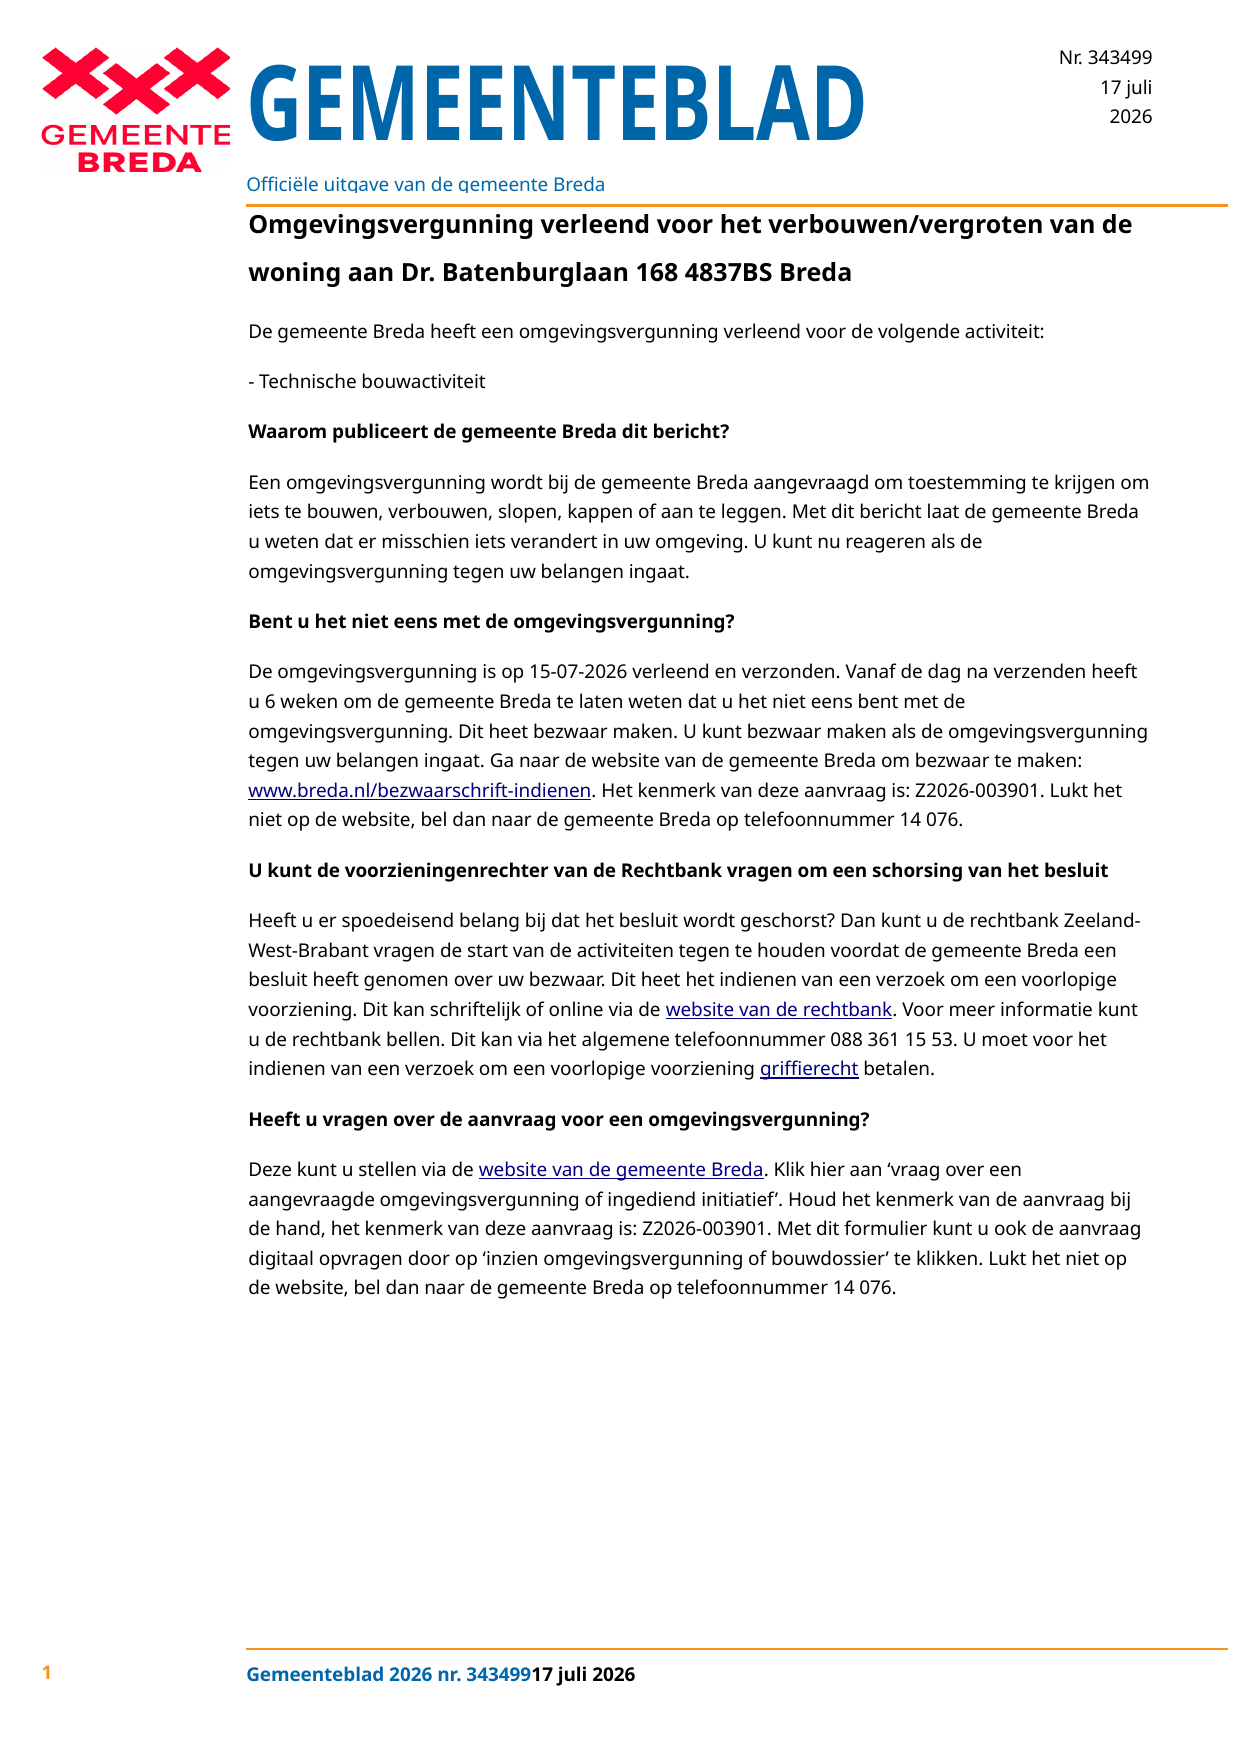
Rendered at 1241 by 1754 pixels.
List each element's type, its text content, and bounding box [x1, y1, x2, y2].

text De omgevingsvergunning is op 15-07-2026 verleend en verzonden. Vanaf de dag na verzenden heeft u 6 weken om de gemeente Breda te laten weten dat u het niet eens bent met de omgevingsvergunning. Dit heet bezwaar maken. U kunt bezwaar maken als de omgevingsvergunning tegen uw belangen ingaat. Ga naar de website van de gemeente Breda om bezwaar te maken: www.breda.nl/bezwaarschrift-indienen. Het kenmerk van deze aanvraag is: Z2026-003901. Lukt het niet op de website, bel dan naar de gemeente Breda op telefoonnummer 14 076. [248, 659, 1152, 832]
picture [41, 47, 231, 172]
text Omgevingsvergunning verleend voor het verbouwen/vergroten van de woning aan Dr. Batenburglaan 168 4837BS Breda [248, 207, 1152, 288]
text Heeft u vragen over de aanvraag voor een omgevingsvergunning? [248, 1106, 1152, 1132]
text - Technische bouwactiviteit [248, 368, 1152, 394]
text Heeft u er spoedeisend belang bij dat het besluit wordt geschorst? Dan kunt u de rechtbank Zeeland-West-Brabant vragen de start van de activiteiten tegen te houden voordat de gemeente Breda een besluit heeft genomen over uw bezwaar. Dit heet het indienen van een verzoek om een voorlopige voorziening. Dit kan schriftelijk of online via de website van de rechtbank. Voor meer informatie kunt u de rechtbank bellen. Dit kan via het algemene telefoonnummer 088 361 15 53. U moet voor het indienen van een verzoek om een voorlopige voorziening griffierecht betalen. [248, 907, 1152, 1081]
text Deze kunt u stellen via de website van de gemeente Breda. Klik hier aan ‘vraag over een aangevraagde omgevingsvergunning of ingediend initiatief’. Houd het kenmerk van de aanvraag bij de hand, het kenmerk van deze aanvraag is: Z2026-003901. Met dit formulier kunt u ook de aanvraag digitaal opvragen door op ‘inzien omgevingsvergunning of bouwdossier’ te klikken. Lukt het niet op de website, bel dan naar de gemeente Breda op telefoonnummer 14 076. [248, 1156, 1152, 1300]
text Waarom publiceert de gemeente Breda dit bericht? [248, 419, 1152, 444]
text De gemeente Breda heeft een omgevingsvergunning verleend voor de volgende activiteit: [248, 318, 1152, 344]
text Bent u het niet eens met de omgevingsvergunning? [248, 608, 1152, 634]
text U kunt de voorzieningenrechter van de Rechtbank vragen om een schorsing van het besluit [248, 857, 1152, 883]
text Een omgevingsvergunning wordt bij de gemeente Breda aangevraagd om toestemming te krijgen om iets te bouwen, verbouwen, slopen, kappen of aan te leggen. Met dit bericht laat de gemeente Breda u weten dat er misschien iets verandert in uw omgeving. U kunt nu reageren als de omgevingsvergunning tegen uw belangen ingaat. [248, 469, 1152, 584]
